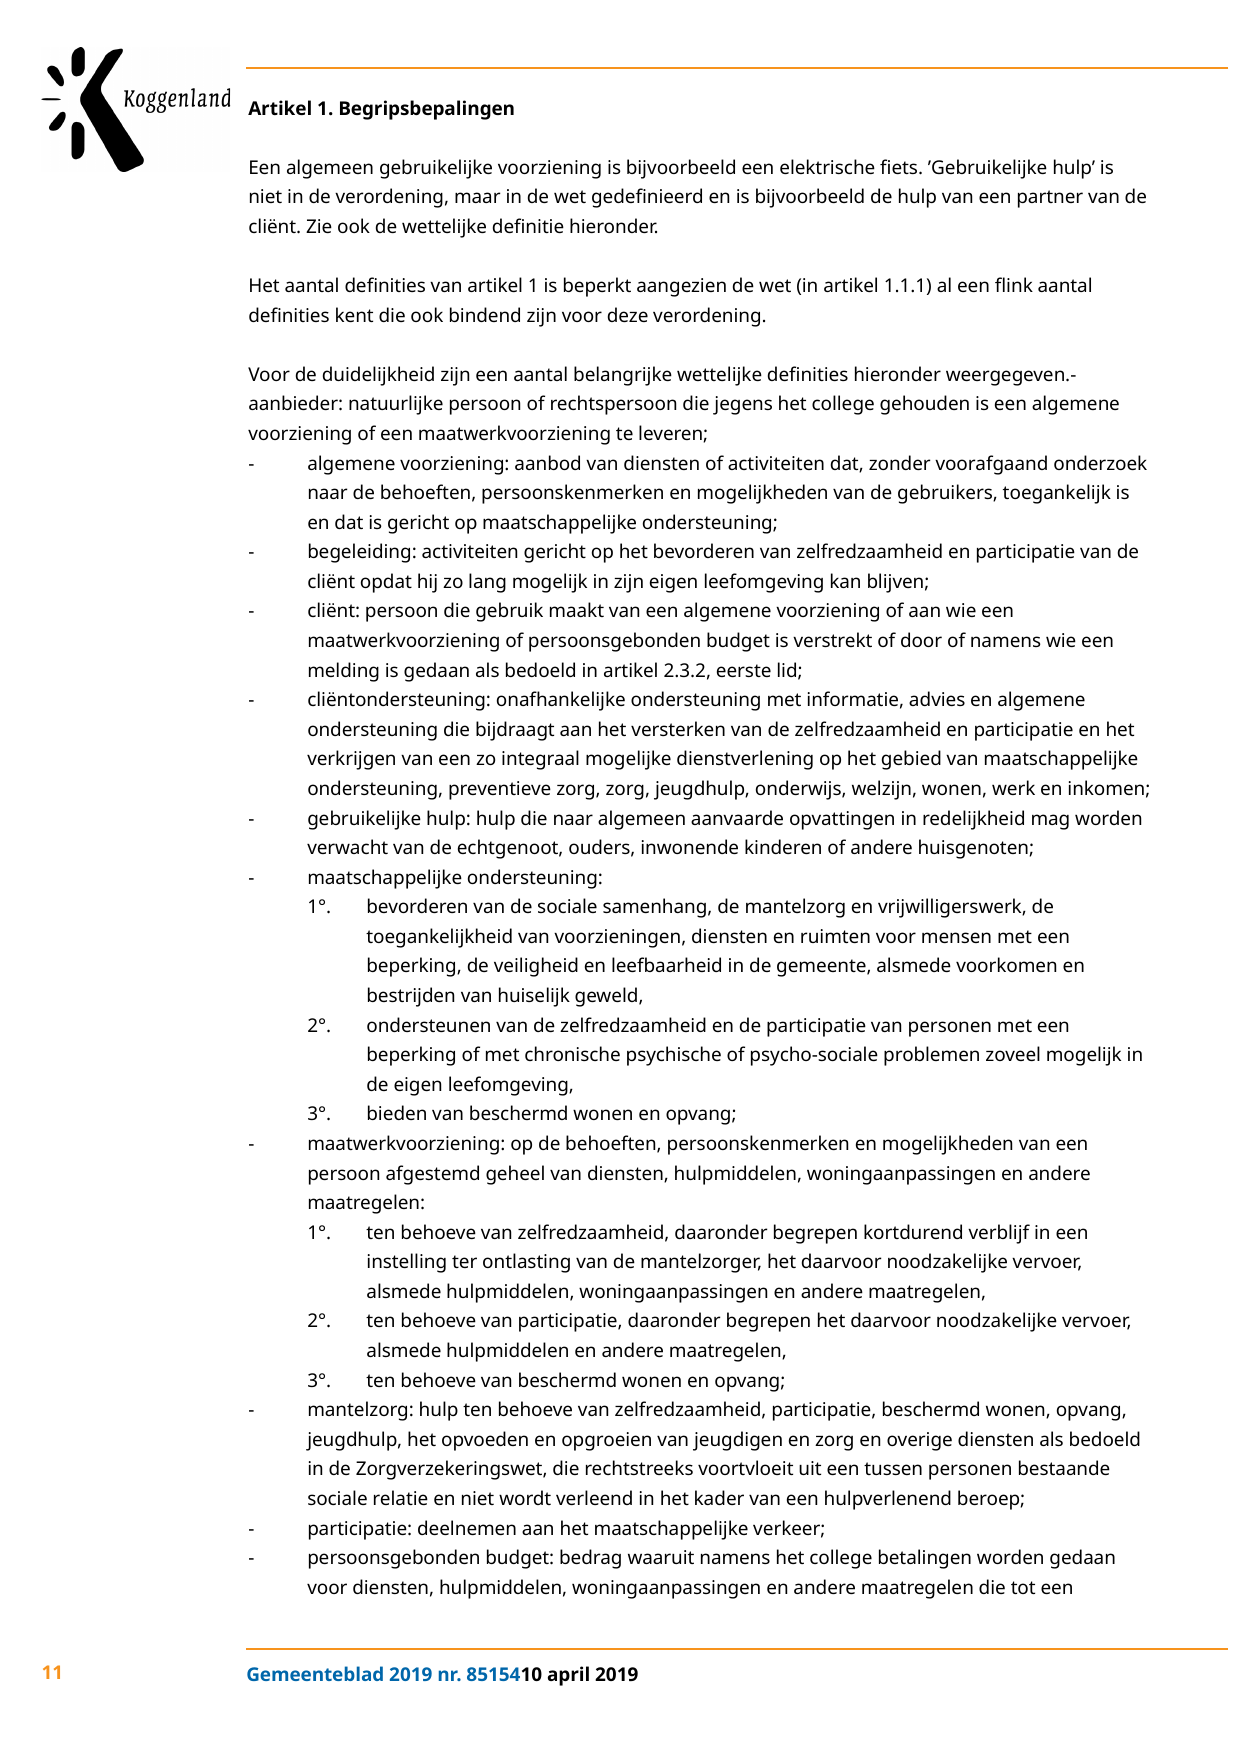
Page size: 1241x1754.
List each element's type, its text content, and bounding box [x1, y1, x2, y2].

list maatwerkvoorziening: op de behoeften, persoonskenmerken en mogelijkheden van een persoon afgestemd geheel van diensten, hulpmiddelen, woningaanpassingen en andere maatregelen: [248, 1130, 1152, 1215]
text Artikel 1. Begripsbepalingen [248, 95, 1152, 121]
list gebruikelijke hulp: hulp die naar algemeen aanvaarde opvattingen in redelijkheid mag worden verwacht van de echtgenoot, ouders, inwonende kinderen of andere huisgenoten; [248, 805, 1152, 860]
text Een algemeen gebruikelijke voorziening is bijvoorbeeld een elektrische fiets. ’Gebruikelijke hulp’ is niet in de verordening, maar in de wet gedefinieerd en is bijvoorbeeld de hulp van een partner van de cliënt. Zie ook de wettelijke definitie hieronder. [248, 154, 1152, 239]
list bieden van beschermd wonen en opvang; [307, 1101, 1152, 1126]
list begeleiding: activiteiten gericht op het bevorderen van zelfredzaamheid en participatie van de cliënt opdat hij zo lang mogelijk in zijn eigen leefomgeving kan blijven; [248, 538, 1152, 594]
list persoonsgebonden budget: bedrag waaruit namens het college betalingen worden gedaan voor diensten, hulpmiddelen, woningaanpassingen en andere maatregelen die tot een [248, 1544, 1152, 1600]
text Voor de duidelijkheid zijn een aantal belangrijke wettelijke definities hieronder weergegeven.- aanbieder: natuurlijke persoon of rechtspersoon die jegens het college gehouden is een algemene voorziening of een maatwerkvoorziening te leveren; [248, 361, 1152, 446]
list mantelzorg: hulp ten behoeve van zelfredzaamheid, participatie, beschermd wonen, opvang, jeugdhulp, het opvoeden en opgroeien van jeugdigen en zorg en overige diensten als bedoeld in de Zorgverzekeringswet, die rechtstreeks voortvloeit uit een tussen personen bestaande sociale relatie en niet wordt verleend in het kader van een hulpverlenend beroep; [248, 1396, 1152, 1511]
list ten behoeve van participatie, daaronder begrepen het daarvoor noodzakelijke vervoer, alsmede hulpmiddelen en andere maatregelen, [307, 1308, 1152, 1363]
list cliёntondersteuning: onafhankelijke ondersteuning met informatie, advies en algemene ondersteuning die bijdraagt aan het versterken van de zelfredzaamheid en participatie en het verkrijgen van een zo integraal mogelijke dienstverlening op het gebied van maatschappelijke ondersteuning, preventieve zorg, zorg, jeugdhulp, onderwijs, welzijn, wonen, werk en inkomen; [248, 686, 1152, 801]
list ten behoeve van beschermd wonen en opvang; [307, 1367, 1152, 1393]
list maatschappelijke ondersteuning: [248, 864, 1152, 890]
list cliënt: persoon die gebruik maakt van een algemene voorziening of aan wie een maatwerkvoorziening of persoonsgebonden budget is verstrekt of door of namens wie een melding is gedaan als bedoeld in artikel 2.3.2, eerste lid; [248, 598, 1152, 683]
list participatie: deelnemen aan het maatschappelijke verkeer; [248, 1515, 1152, 1541]
text Het aantal definities van artikel 1 is beperkt aangezien de wet (in artikel 1.1.1) al een flink aantal definities kent die ook bindend zijn voor deze verordening. [248, 272, 1152, 328]
list ten behoeve van zelfredzaamheid, daaronder begrepen kortdurend verblijf in een instelling ter ontlasting van de mantelzorger, het daarvoor noodzakelijke vervoer, alsmede hulpmiddelen, woningaanpassingen en andere maatregelen, [307, 1219, 1152, 1304]
list algemene voorziening: aanbod van diensten of activiteiten dat, zonder voorafgaand onderzoek naar de behoeften, persoonskenmerken en mogelijkheden van de gebruikers, toegankelijk is en dat is gericht op maatschappelijke ondersteuning; [248, 450, 1152, 535]
list ondersteunen van de zelfredzaamheid en de participatie van personen met een beperking of met chronische psychische of psycho-sociale problemen zoveel mogelijk in de eigen leefomgeving, [307, 1012, 1152, 1097]
picture [41, 47, 231, 172]
list bevorderen van de sociale samenhang, de mantelzorg en vrijwilligerswerk, de toegankelijkheid van voorzieningen, diensten en ruimten voor mensen met een beperking, de veiligheid en leefbaarheid in de gemeente, alsmede voorkomen en bestrijden van huiselijk geweld, [307, 893, 1152, 1008]
